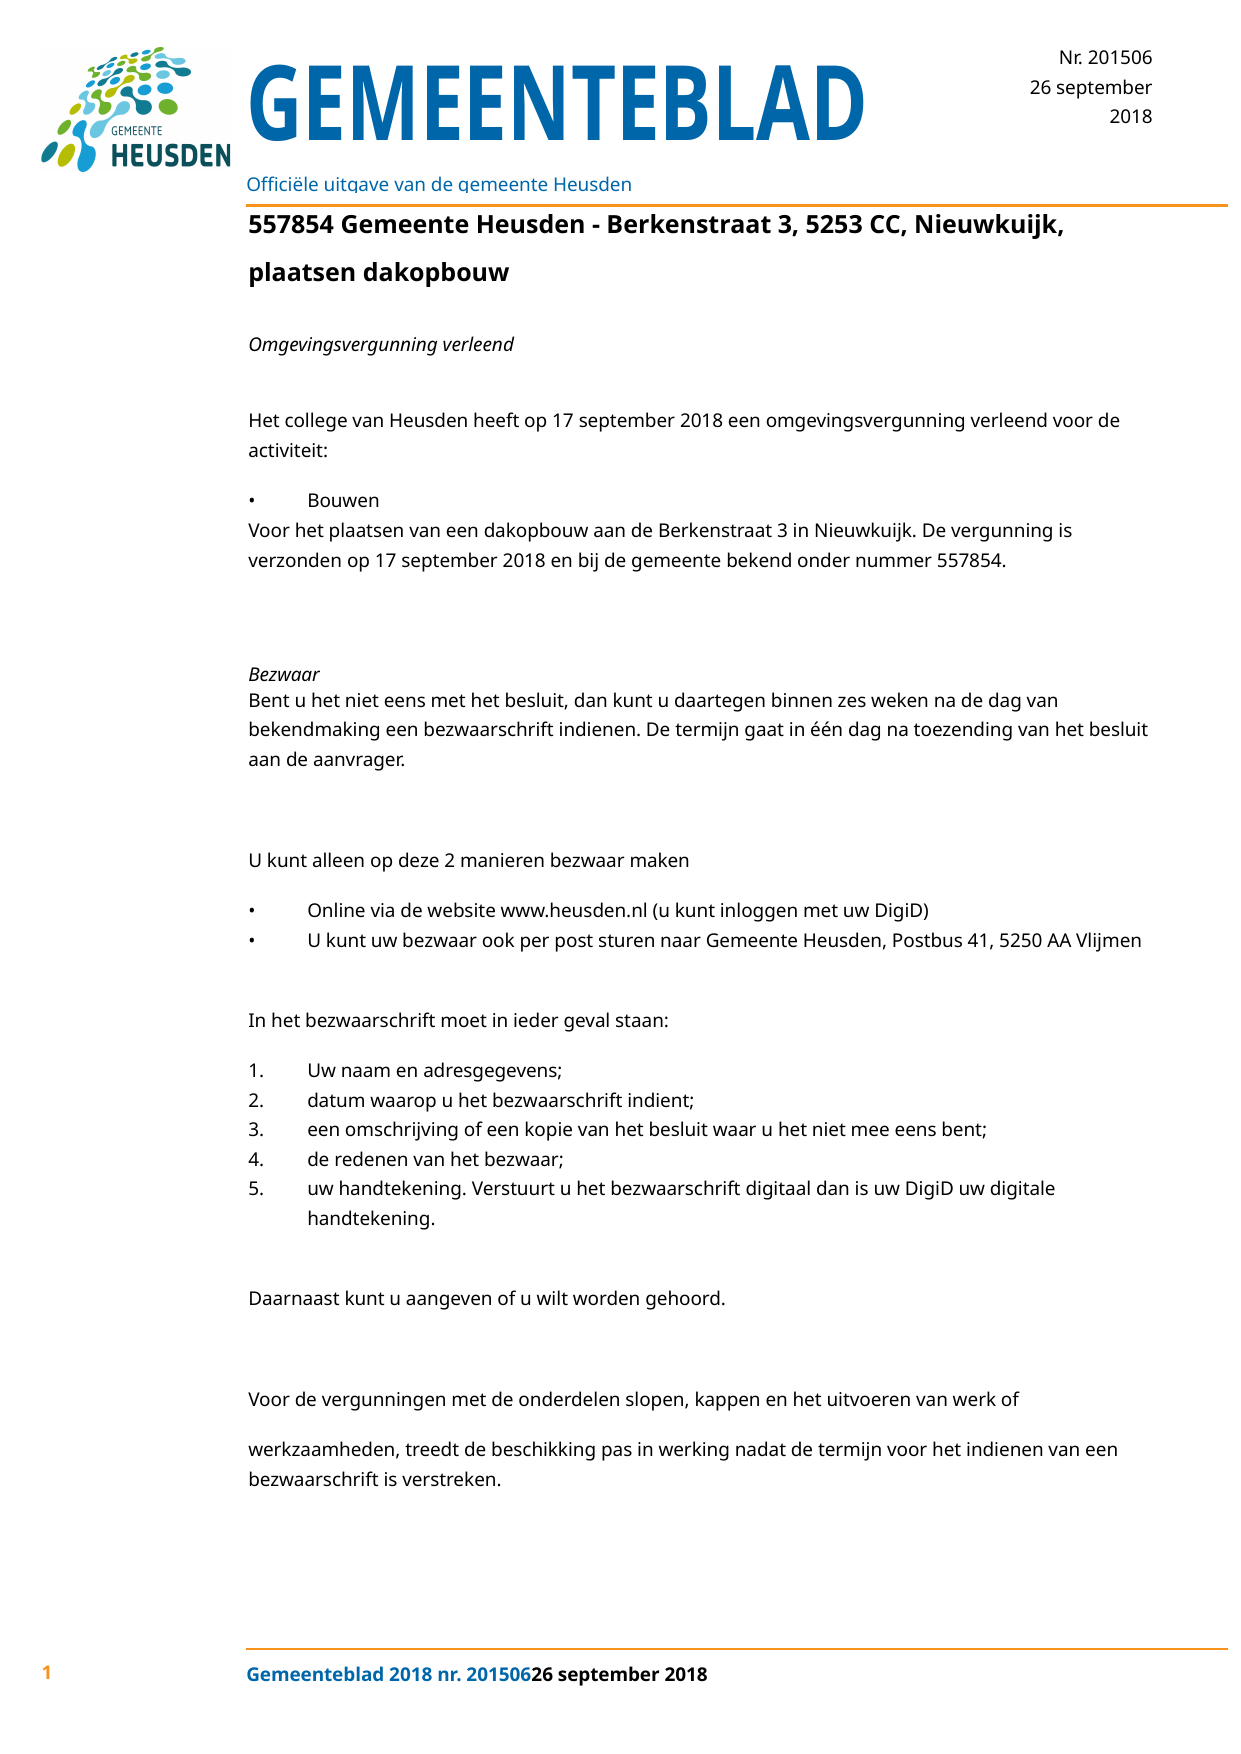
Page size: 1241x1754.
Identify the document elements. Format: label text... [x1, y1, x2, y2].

text In het bezwaarschrift moet in ieder geval staan: [248, 1007, 1152, 1033]
picture [41, 47, 231, 172]
text werkzaamheden, treedt de beschikking pas in werking nadat de termijn voor het indienen van een bezwaarschrift is verstreken. [248, 1436, 1152, 1492]
list datum waarop u het bezwaarschrift indient; [248, 1087, 1152, 1113]
text U kunt alleen op deze 2 manieren bezwaar maken [248, 847, 1152, 873]
text Voor het plaatsen van een dakopbouw aan de Berkenstraat 3 in Nieuwkuijk. De vergunning is verzonden op 17 september 2018 en bij de gemeente bekend onder nummer 557854. [248, 517, 1152, 572]
list een omschrijving of een kopie van het besluit waar u het niet mee eens bent; [248, 1116, 1152, 1142]
list Uw naam en adresgegevens; [248, 1057, 1152, 1083]
text Bezwaar [248, 661, 1152, 687]
list de redenen van het bezwaar; [248, 1146, 1152, 1172]
text Het college van Heusden heeft op 17 september 2018 een omgevingsvergunning verleend voor de activiteit: [248, 408, 1152, 463]
list uw handtekening. Verstuurt u het bezwaarschrift digitaal dan is uw DigiD uw digitale handtekening. [248, 1176, 1152, 1231]
text Omgevingsvergunning verleend [248, 331, 1152, 357]
list Online via de website www.heusden.nl (u kunt inloggen met uw DigiD) [248, 897, 1152, 923]
list Bouwen [248, 488, 1152, 513]
text 557854 Gemeente Heusden - Berkenstraat 3, 5253 CC, Nieuwkuijk, plaatsen dakopbouw [248, 207, 1152, 288]
list U kunt uw bezwaar ook per post sturen naar Gemeente Heusden, Postbus 41, 5250 AA Vlijmen [248, 927, 1152, 953]
text Bent u het niet eens met het besluit, dan kunt u daartegen binnen zes weken na de dag van bekendmaking een bezwaarschrift indienen. De termijn gaat in één dag na toezending van het besluit aan de aanvrager. [248, 687, 1152, 772]
text Daarnaast kunt u aangeven of u wilt worden gehoord. [248, 1285, 1152, 1311]
text Voor de vergunningen met de onderdelen slopen, kappen en het uitvoeren van werk of [248, 1386, 1152, 1412]
